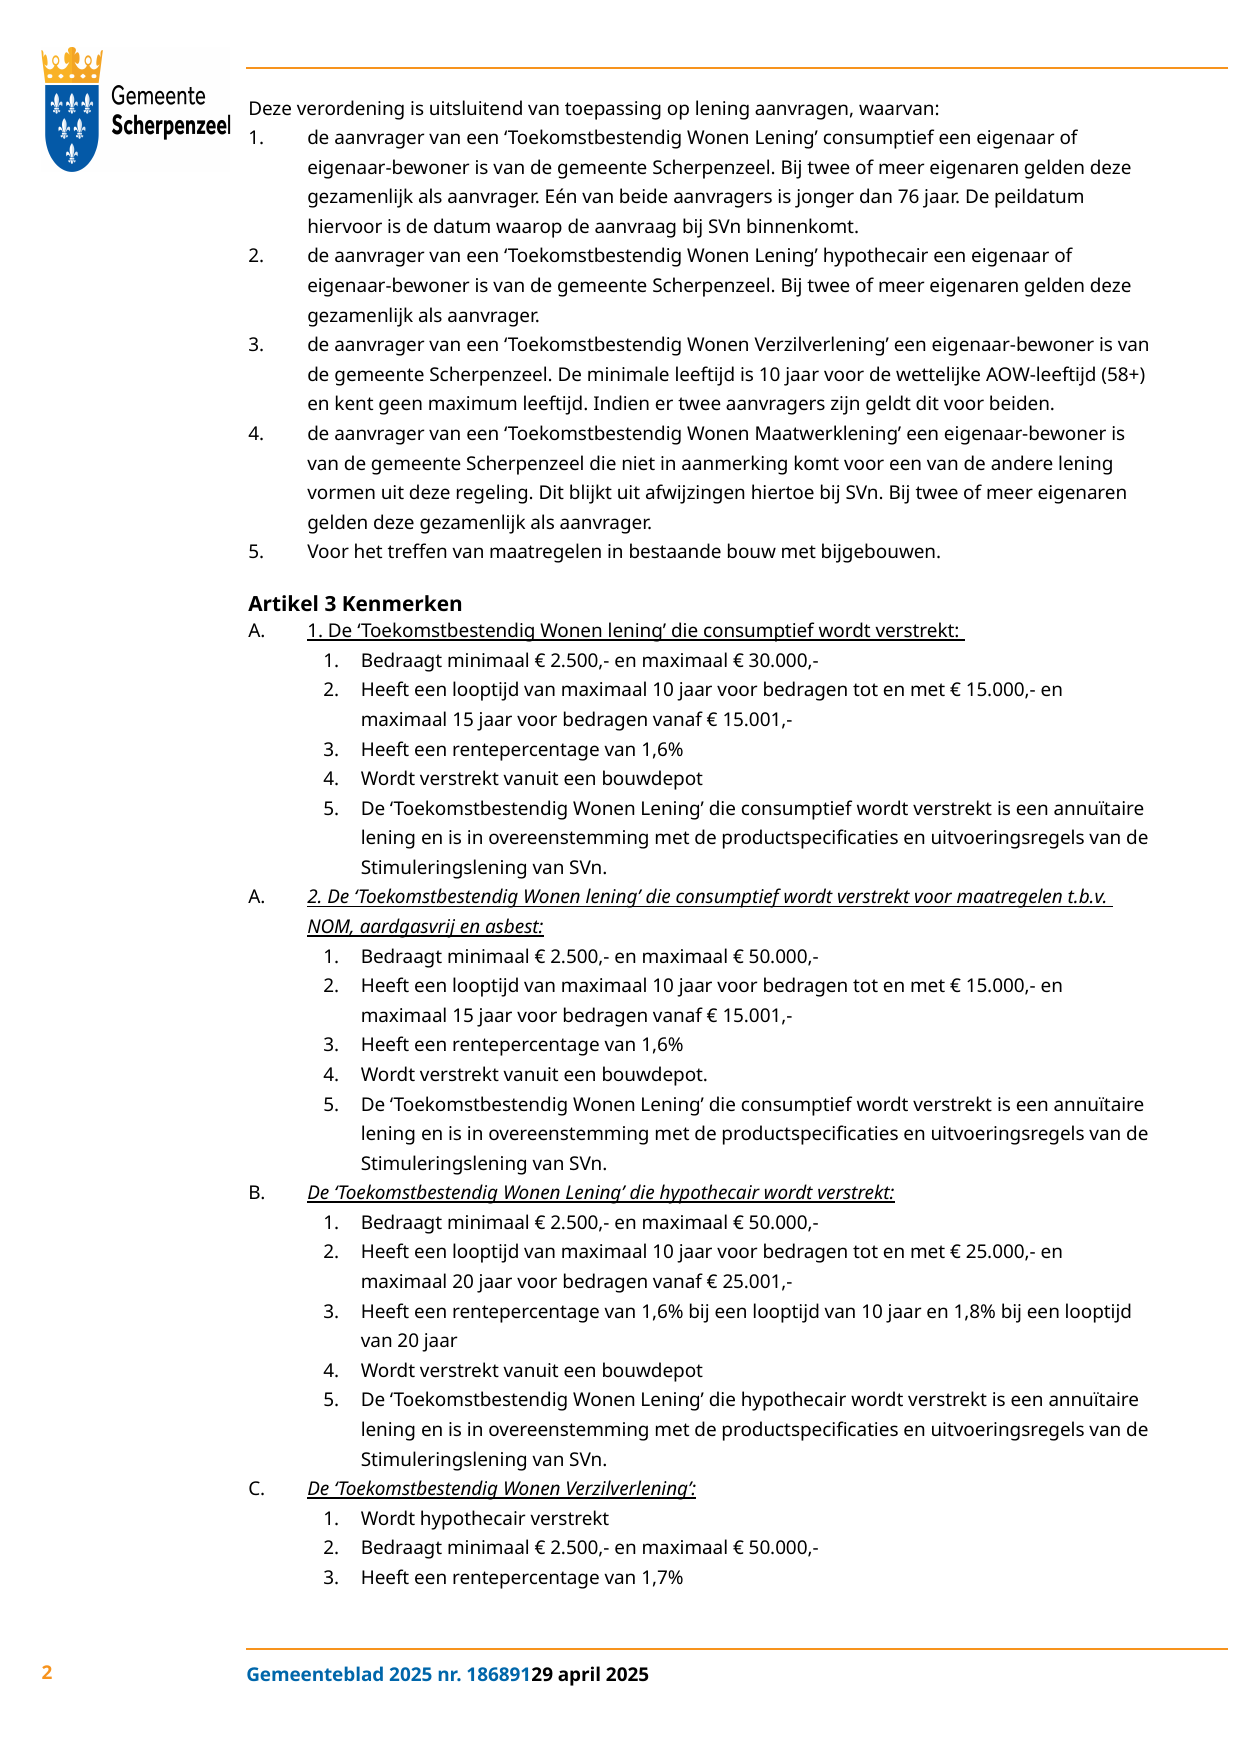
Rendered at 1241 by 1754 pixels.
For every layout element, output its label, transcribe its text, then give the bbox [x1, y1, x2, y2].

list de aanvrager van een ‘Toekomstbestendig Wonen Maatwerklening’ een eigenaar-bewoner is van de gemeente Scherpenzeel die niet in aanmerking komt voor een van de andere lening vormen uit deze regeling. Dit blijkt uit afwijzingen hiertoe bij SVn. Bij twee of meer eigenaren gelden deze gezamenlijk als aanvrager. [248, 420, 1152, 535]
list Heeft een rentepercentage van 1,6% [323, 736, 1152, 761]
list Wordt verstrekt vanuit een bouwdepot [323, 1357, 1152, 1383]
list De ‘Toekomstbestendig Wonen Lening’ die hypothecair wordt verstrekt: [248, 1179, 1152, 1205]
list De ‘Toekomstbestendig Wonen Verzilverlening’: [248, 1475, 1152, 1501]
list De ‘Toekomstbestendig Wonen Lening’ die consumptief wordt verstrekt is een annuïtaire lening en is in overeenstemming met de productspecificaties en uitvoeringsregels van de Stimuleringslening van SVn. [323, 1091, 1152, 1176]
list Bedraagt minimaal € 2.500,- en maximaal € 50.000,- [323, 1209, 1152, 1235]
text Artikel 3 Kenmerken [248, 589, 1152, 617]
list Voor het treffen van maatregelen in bestaande bouw met bijgebouwen. [248, 538, 1152, 564]
list Wordt verstrekt vanuit een bouwdepot. [323, 1061, 1152, 1087]
list 2. De ‘Toekomstbestendig Wonen lening’ die consumptief wordt verstrekt voor maatregelen t.b.v. NOM, aardgasvrij en asbest: [248, 884, 1152, 939]
picture [41, 47, 231, 172]
list Bedraagt minimaal € 2.500,- en maximaal € 50.000,- [323, 943, 1152, 968]
list Heeft een rentepercentage van 1,7% [323, 1564, 1152, 1590]
list Wordt verstrekt vanuit een bouwdepot [323, 765, 1152, 791]
list De ‘Toekomstbestendig Wonen Lening’ die consumptief wordt verstrekt is een annuïtaire lening en is in overeenstemming met de productspecificaties en uitvoeringsregels van de Stimuleringslening van SVn. [323, 795, 1152, 880]
list Bedraagt minimaal € 2.500,- en maximaal € 50.000,- [323, 1534, 1152, 1560]
list 1. De ‘Toekomstbestendig Wonen lening’ die consumptief wordt verstrekt: [248, 617, 1152, 643]
list Wordt hypothecair verstrekt [323, 1505, 1152, 1531]
list Bedraagt minimaal € 2.500,- en maximaal € 30.000,- [323, 647, 1152, 673]
list Heeft een looptijd van maximaal 10 jaar voor bedragen tot en met € 15.000,- en maximaal 15 jaar voor bedragen vanaf € 15.001,- [323, 677, 1152, 732]
list Heeft een rentepercentage van 1,6% bij een looptijd van 10 jaar en 1,8% bij een looptijd van 20 jaar [323, 1298, 1152, 1353]
list de aanvrager van een ‘Toekomstbestendig Wonen Lening’ hypothecair een eigenaar of eigenaar-bewoner is van de gemeente Scherpenzeel. Bij twee of meer eigenaren gelden deze gezamenlijk als aanvrager. [248, 243, 1152, 328]
list de aanvrager van een ‘Toekomstbestendig Wonen Lening’ consumptief een eigenaar of eigenaar-bewoner is van de gemeente Scherpenzeel. Bij twee of meer eigenaren gelden deze gezamenlijk als aanvrager. Eén van beide aanvragers is jonger dan 76 jaar. De peildatum hiervoor is de datum waarop de aanvraag bij SVn binnenkomt. [248, 124, 1152, 239]
list Heeft een rentepercentage van 1,6% [323, 1032, 1152, 1057]
list de aanvrager van een ‘Toekomstbestendig Wonen Verzilverlening’ een eigenaar-bewoner is van de gemeente Scherpenzeel. De minimale leeftijd is 10 jaar voor de wettelijke AOW-leeftijd (58+) en kent geen maximum leeftijd. Indien er twee aanvragers zijn geldt dit voor beiden. [248, 331, 1152, 416]
list Heeft een looptijd van maximaal 10 jaar voor bedragen tot en met € 15.000,- en maximaal 15 jaar voor bedragen vanaf € 15.001,- [323, 972, 1152, 1028]
list De ‘Toekomstbestendig Wonen Lening’ die hypothecair wordt verstrekt is een annuïtaire lening en is in overeenstemming met de productspecificaties en uitvoeringsregels van de Stimuleringslening van SVn. [323, 1387, 1152, 1471]
text Deze verordening is uitsluitend van toepassing op lening aanvragen, waarvan: [248, 95, 1152, 121]
list Heeft een looptijd van maximaal 10 jaar voor bedragen tot en met € 25.000,- en maximaal 20 jaar voor bedragen vanaf € 25.001,- [323, 1239, 1152, 1294]
